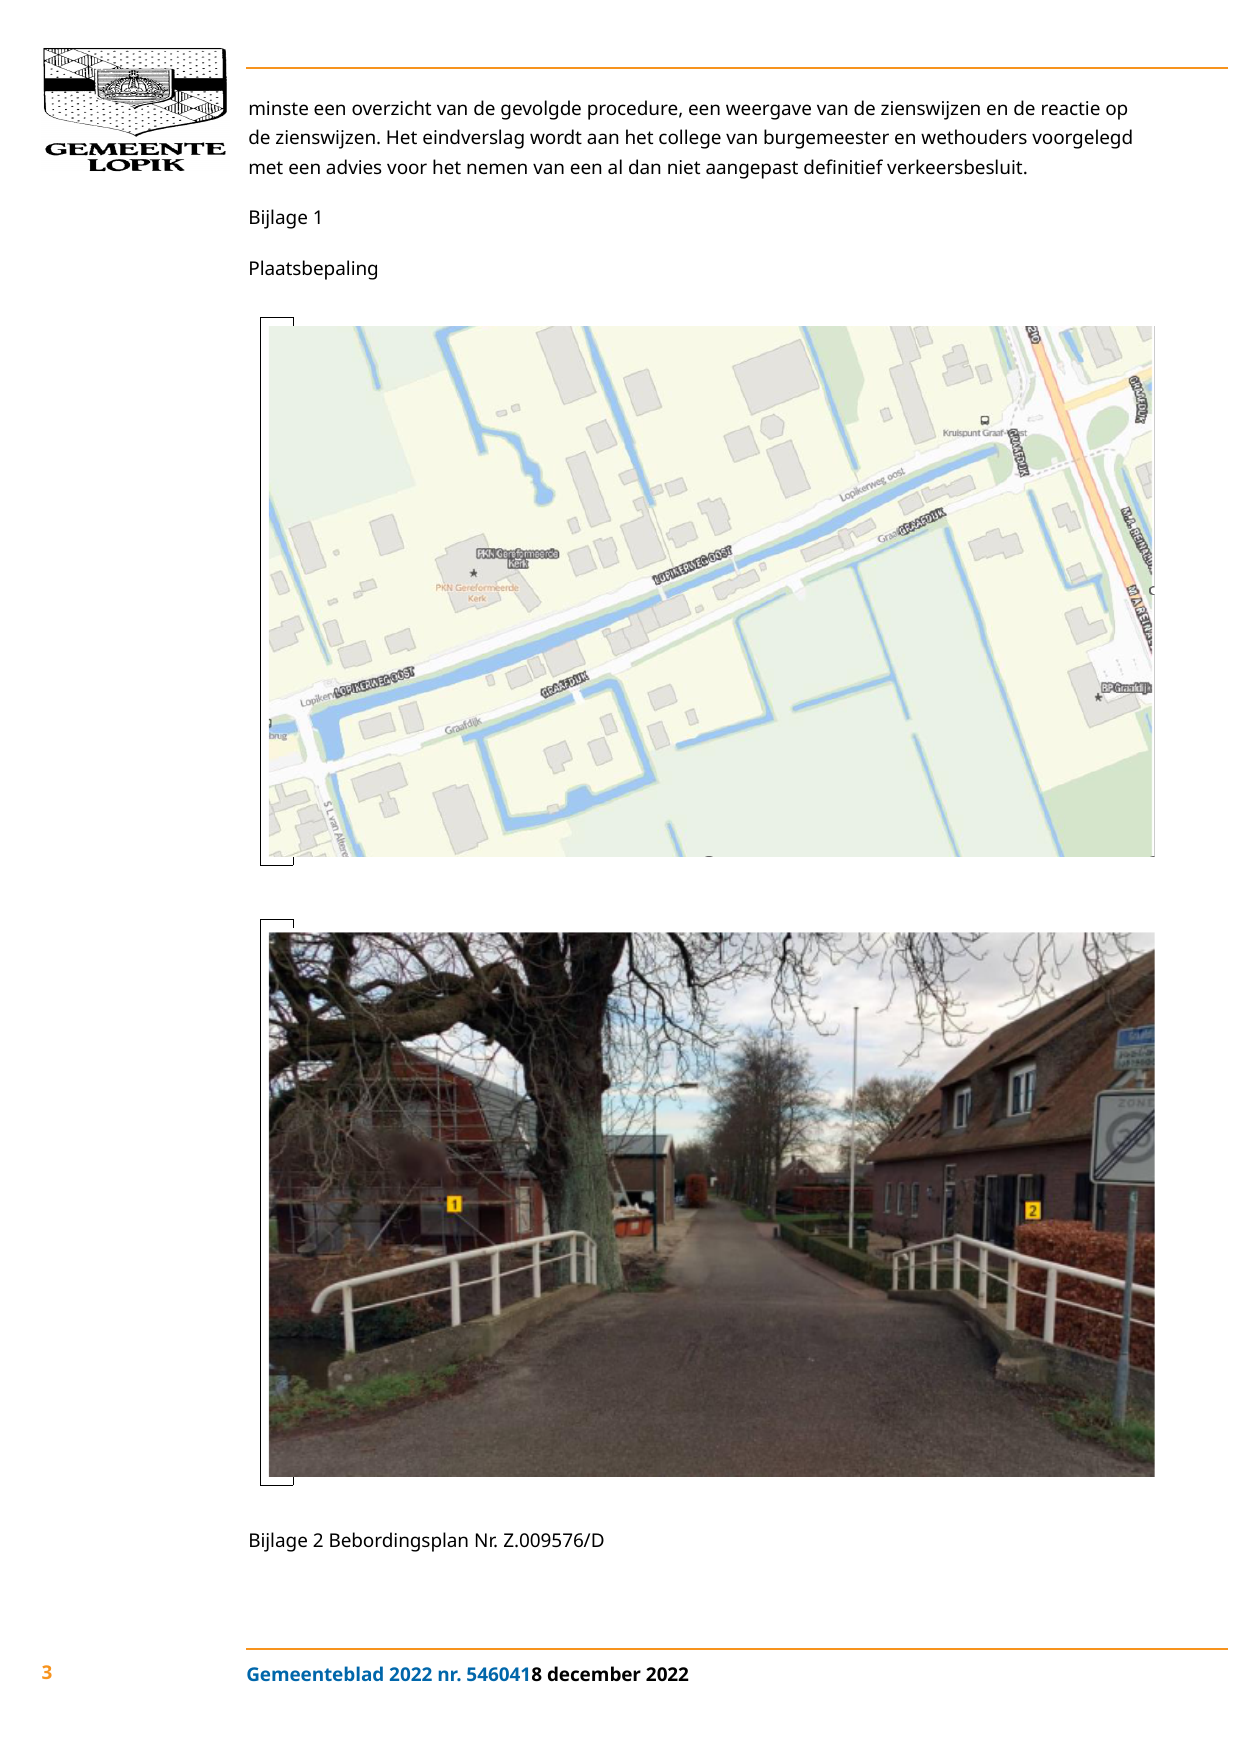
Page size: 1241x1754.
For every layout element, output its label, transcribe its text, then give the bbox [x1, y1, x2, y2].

text minste een overzicht van de gevolgde procedure, een weergave van de zienswijzen en de reactie op de zienswijzen. Het eindverslag wordt aan het college van burgemeester en wethouders voorgelegd met een advies voor het nemen van een al dan niet aangepast definitief verkeersbesluit. [248, 95, 1152, 180]
picture [41, 47, 231, 172]
text Plaatsbepaling [248, 255, 1152, 281]
picture [268, 928, 1155, 1477]
picture [268, 326, 1155, 857]
text Bijlage 1 [248, 204, 1152, 230]
text Bijlage 2 Bebordingsplan Nr. Z.009576/D [248, 1527, 1152, 1553]
